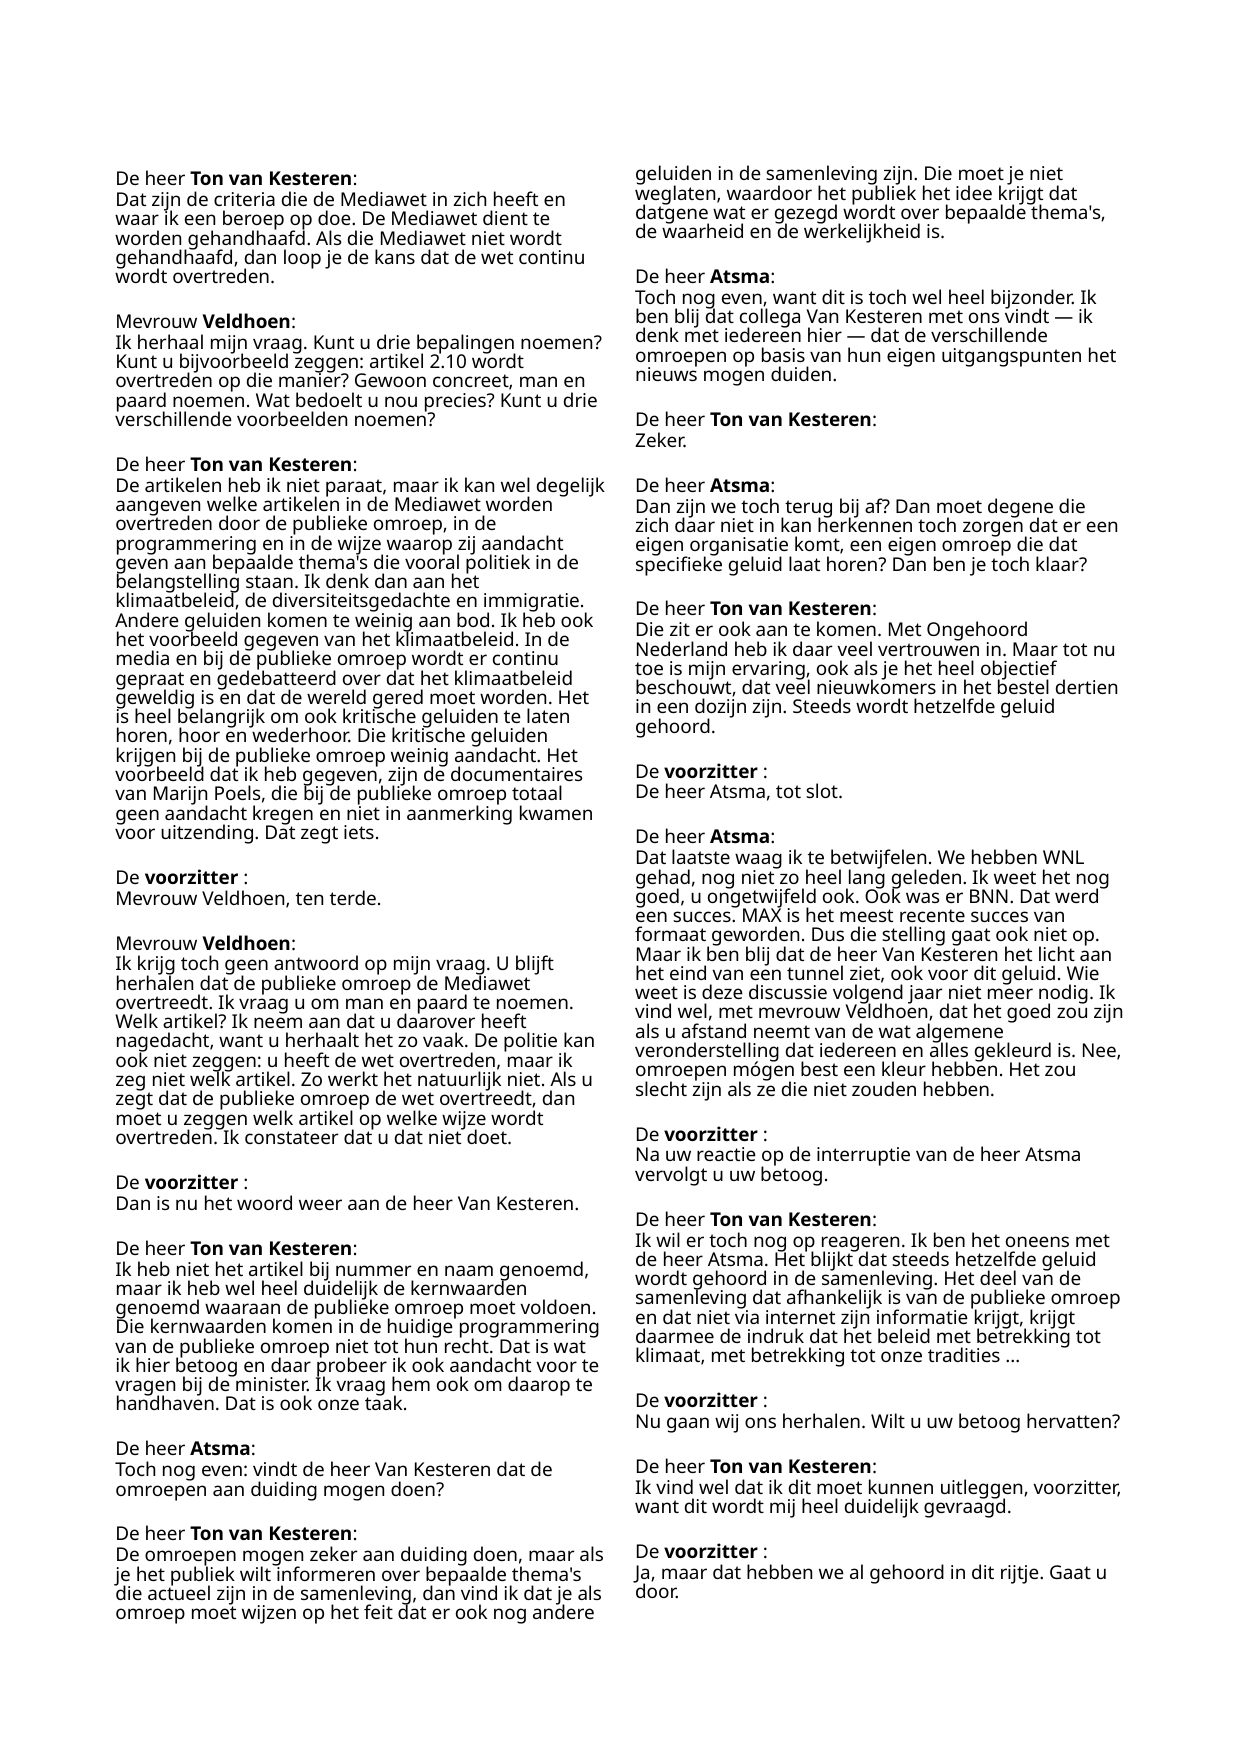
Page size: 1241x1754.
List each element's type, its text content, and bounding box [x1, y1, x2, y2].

text Ja, maar dat hebben we al gehoord in dit rijtje. Gaat u door. [635, 1564, 1125, 1602]
text Nu gaan wij ons herhalen. Wilt u uw betoog hervatten? [635, 1413, 1125, 1432]
text De heer Ton van Kesteren: [115, 451, 605, 477]
text Mevrouw Veldhoen, ten terde. [115, 889, 605, 909]
text Mevrouw Veldhoen: [115, 930, 605, 955]
text De heer Ton van Kesteren: [115, 1235, 605, 1261]
text Dan is nu het woord weer aan de heer Van Kesteren. [115, 1195, 605, 1214]
text De artikelen heb ik niet paraat, maar ik kan wel degelijk aangeven welke artikelen in de Mediawet worden overtreden door de publieke omroep, in de programmering en in de wijze waarop zij aandacht geven aan bepaalde thema's die vooral politiek in de belangstelling staan. Ik denk dan aan het klimaatbeleid, de diversiteitsgedachte en immigratie. Andere geluiden komen te weinig aan bod. Ik heb ook het voorbeeld gegeven van het klimaatbeleid. In de media en bij de publieke omroep wordt er continu gepraat en gedebatteerd over dat het klimaatbeleid geweldig is en dat de wereld gered moet worden. Het is heel belangrijk om ook kritische geluiden te laten horen, hoor en wederhoor. Die kritische geluiden krijgen bij de publieke omroep weinig aandacht. Het voorbeeld dat ik heb gegeven, zijn de documentaires van Marijn Poels, die bij de publieke omroep totaal geen aandacht kregen en niet in aanmerking kwamen voor uitzending. Dat zegt iets. [115, 477, 605, 843]
text De voorzitter : [635, 758, 1125, 783]
text De heer Ton van Kesteren: [115, 165, 605, 191]
text De heer Ton van Kesteren: [635, 596, 1125, 621]
text Toch nog even: vindt de heer Van Kesteren dat de omroepen aan duiding mogen doen? [115, 1461, 605, 1500]
text De omroepen mogen zeker aan duiding doen, maar als je het publiek wilt informeren over bepaalde thema's die actueel zijn in de samenleving, dan vind ik dat je als omroep moet wijzen op het feit dat er ook nog andere [115, 1546, 605, 1623]
text Die zit er ook aan te komen. Met Ongehoord Nederland heb ik daar veel vertrouwen in. Maar tot nu toe is mijn ervaring, ook als je het heel objectief beschouwt, dat veel nieuwkomers in het bestel dertien in een dozijn zijn. Steeds wordt hetzelfde geluid gehoord. [635, 621, 1125, 737]
text De heer Atsma, tot slot. [635, 783, 1125, 803]
text Na uw reactie op de interruptie van de heer Atsma vervolgt u uw betoog. [635, 1146, 1125, 1185]
text Dat laatste waag ik te betwijfelen. We hebben WNL gehad, nog niet zo heel lang geleden. Ik weet het nog goed, u ongetwijfeld ook. Ook was er BNN. Dat werd een succes. MAX is het meest recente succes van formaat geworden. Dus die stelling gaat ook niet op. Maar ik ben blij dat de heer Van Kesteren het licht aan het eind van een tunnel ziet, ook voor dit geluid. Wie weet is deze discussie volgend jaar niet meer nodig. Ik vind wel, met mevrouw Veldhoen, dat het goed zou zijn als u afstand neemt van de wat algemene veronderstelling dat iedereen en alles gekleurd is. Nee, omroepen mógen best een kleur hebben. Het zou slecht zijn als ze die niet zouden hebben. [635, 849, 1125, 1100]
text De heer Ton van Kesteren: [635, 1206, 1125, 1232]
text Ik herhaal mijn vraag. Kunt u drie bepalingen noemen? Kunt u bijvoorbeeld zeggen: artikel 2.10 wordt overtreden op die manier? Gewoon concreet, man en paard noemen. Wat bedoelt u nou precies? Kunt u drie verschillende voorbeelden noemen? [115, 334, 605, 430]
text Ik vind wel dat ik dit moet kunnen uitleggen, voorzitter, want dit wordt mij heel duidelijk gevraagd. [635, 1479, 1125, 1517]
text De voorzitter : [115, 1169, 605, 1195]
text De voorzitter : [635, 1387, 1125, 1413]
text Zeker. [635, 432, 1125, 451]
text De heer Ton van Kesteren: [115, 1521, 605, 1546]
text Ik wil er toch nog op reageren. Ik ben het oneens met de heer Atsma. Het blijkt dat steeds hetzelfde geluid wordt gehoord in de samenleving. Het deel van de samenleving dat afhankelijk is van de publieke omroep en dat niet via internet zijn informatie krijgt, krijgt daarmee de indruk dat het beleid met betrekking tot klimaat, met betrekking tot onze tradities … [635, 1232, 1125, 1366]
text Toch nog even, want dit is toch wel heel bijzonder. Ik ben blij dat collega Van Kesteren met ons vindt — ik denk met iedereen hier — dat de verschillende omroepen op basis van hun eigen uitgangspunten het nieuws mogen duiden. [635, 289, 1125, 385]
text De heer Atsma: [115, 1436, 605, 1461]
text Ik krijg toch geen antwoord op mijn vraag. U blijft herhalen dat de publieke omroep de Mediawet overtreedt. Ik vraag u om man en paard te noemen. Welk artikel? Ik neem aan dat u daarover heeft nagedacht, want u herhaalt het zo vaak. De politie kan ook niet zeggen: u heeft de wet overtreden, maar ik zeg niet welk artikel. Zo werkt het natuurlijk niet. Als u zegt dat de publieke omroep de wet overtreedt, dan moet u zeggen welk artikel op welke wijze wordt overtreden. Ik constateer dat u dat niet doet. [115, 955, 605, 1148]
text De heer Ton van Kesteren: [635, 406, 1125, 432]
text De heer Ton van Kesteren: [635, 1453, 1125, 1479]
text De heer Atsma: [635, 824, 1125, 849]
text De voorzitter : [635, 1538, 1125, 1564]
text Ik heb niet het artikel bij nummer en naam genoemd, maar ik heb wel heel duidelijk de kernwaarden genoemd waaraan de publieke omroep moet voldoen. Die kernwaarden komen in de huidige programmering van de publieke omroep niet tot hun recht. Dat is wat ik hier betoog en daar probeer ik ook aandacht voor te vragen bij de minister. Ik vraag hem ook om daarop te handhaven. Dat is ook onze taak. [115, 1261, 605, 1415]
text De voorzitter : [115, 864, 605, 889]
text geluiden in de samenleving zijn. Die moet je niet weglaten, waardoor het publiek het idee krijgt dat datgene wat er gezegd wordt over bepaalde thema's, de waarheid en de werkelijkheid is. [635, 165, 1125, 242]
text Dan zijn we toch terug bij af? Dan moet degene die zich daar niet in kan herkennen toch zorgen dat er een eigen organisatie komt, een eigen omroep die dat specifieke geluid laat horen? Dan ben je toch klaar? [635, 498, 1125, 575]
text Mevrouw Veldhoen: [115, 308, 605, 334]
text De heer Atsma: [635, 472, 1125, 498]
text De heer Atsma: [635, 263, 1125, 289]
text Dat zijn de criteria die de Mediawet in zich heeft en waar ik een beroep op doe. De Mediawet dient te worden gehandhaafd. Als die Mediawet niet wordt gehandhaafd, dan loop je de kans dat de wet continu wordt overtreden. [115, 191, 605, 287]
text De voorzitter : [635, 1121, 1125, 1146]
